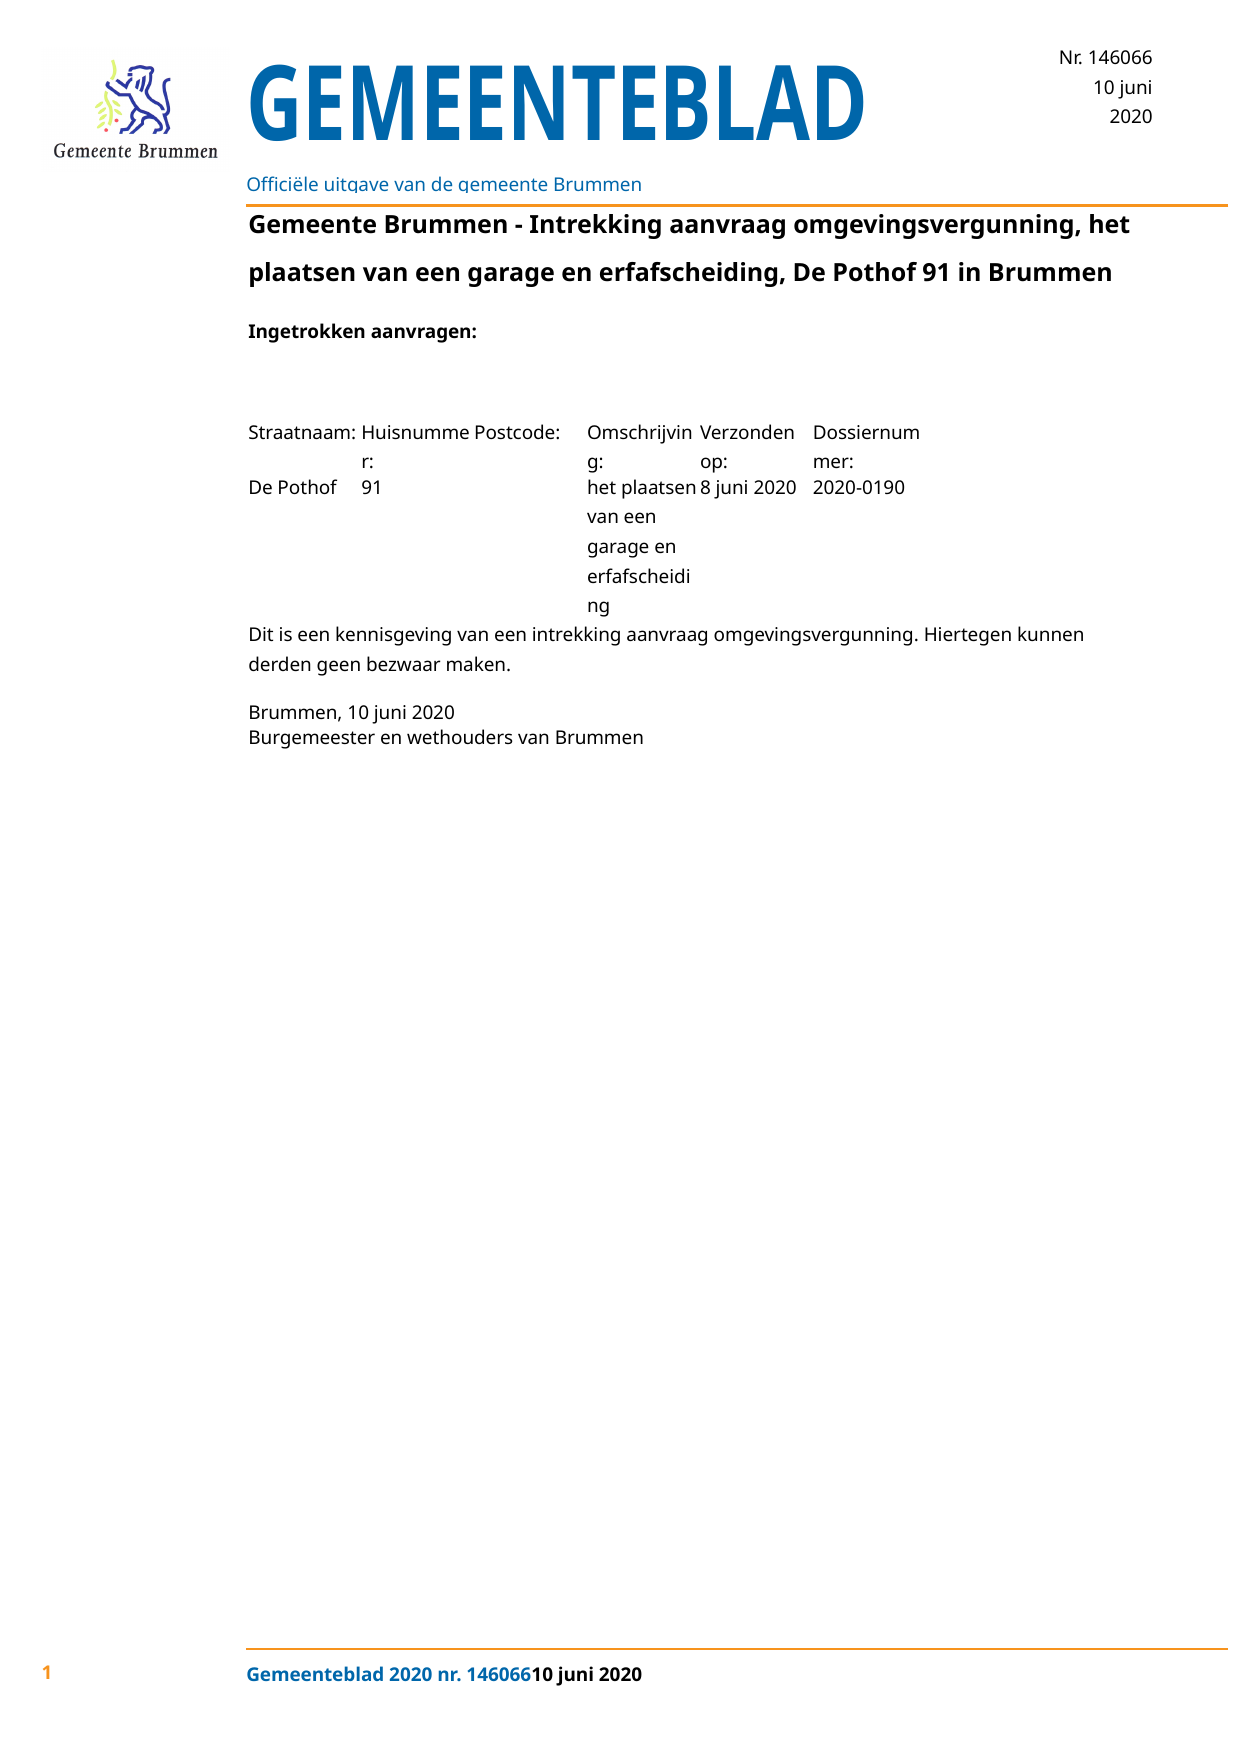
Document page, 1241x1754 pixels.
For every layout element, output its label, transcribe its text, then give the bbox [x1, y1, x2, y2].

picture [41, 47, 231, 172]
table_header Postcode: [474, 419, 587, 474]
table_header Dossiernummer: [813, 419, 926, 474]
table_cell het plaatsen van een garage en erfafscheiding [587, 474, 700, 618]
table_cell 8 juni 2020 [700, 474, 813, 618]
table_cell De Pothof [248, 474, 361, 618]
table_cell [926, 474, 1038, 618]
text Dit is een kennisgeving van een intrekking aanvraag omgevingsvergunning. Hiertegen kunnen derden geen bezwaar maken. [248, 621, 1152, 677]
table_cell [474, 474, 587, 618]
table_header Omschrijving: [587, 419, 700, 474]
text Burgemeester en wethouders van Brummen [248, 724, 1152, 750]
table_header Huisnummer: [361, 419, 474, 474]
table_header Straatnaam: [248, 419, 361, 474]
text Ingetrokken aanvragen: [248, 318, 1152, 344]
table_header Verzonden op: [700, 419, 813, 474]
table_cell 91 [361, 474, 474, 618]
text Brummen, 10 juni 2020 [248, 699, 1152, 724]
table_cell [1039, 474, 1152, 618]
table_header [926, 419, 1038, 474]
table_header [1039, 419, 1152, 474]
text Gemeente Brummen - Intrekking aanvraag omgevingsvergunning, het plaatsen van een garage en erfafscheiding, De Pothof 91 in Brummen [248, 207, 1152, 288]
table_cell 2020-0190 [813, 474, 926, 618]
